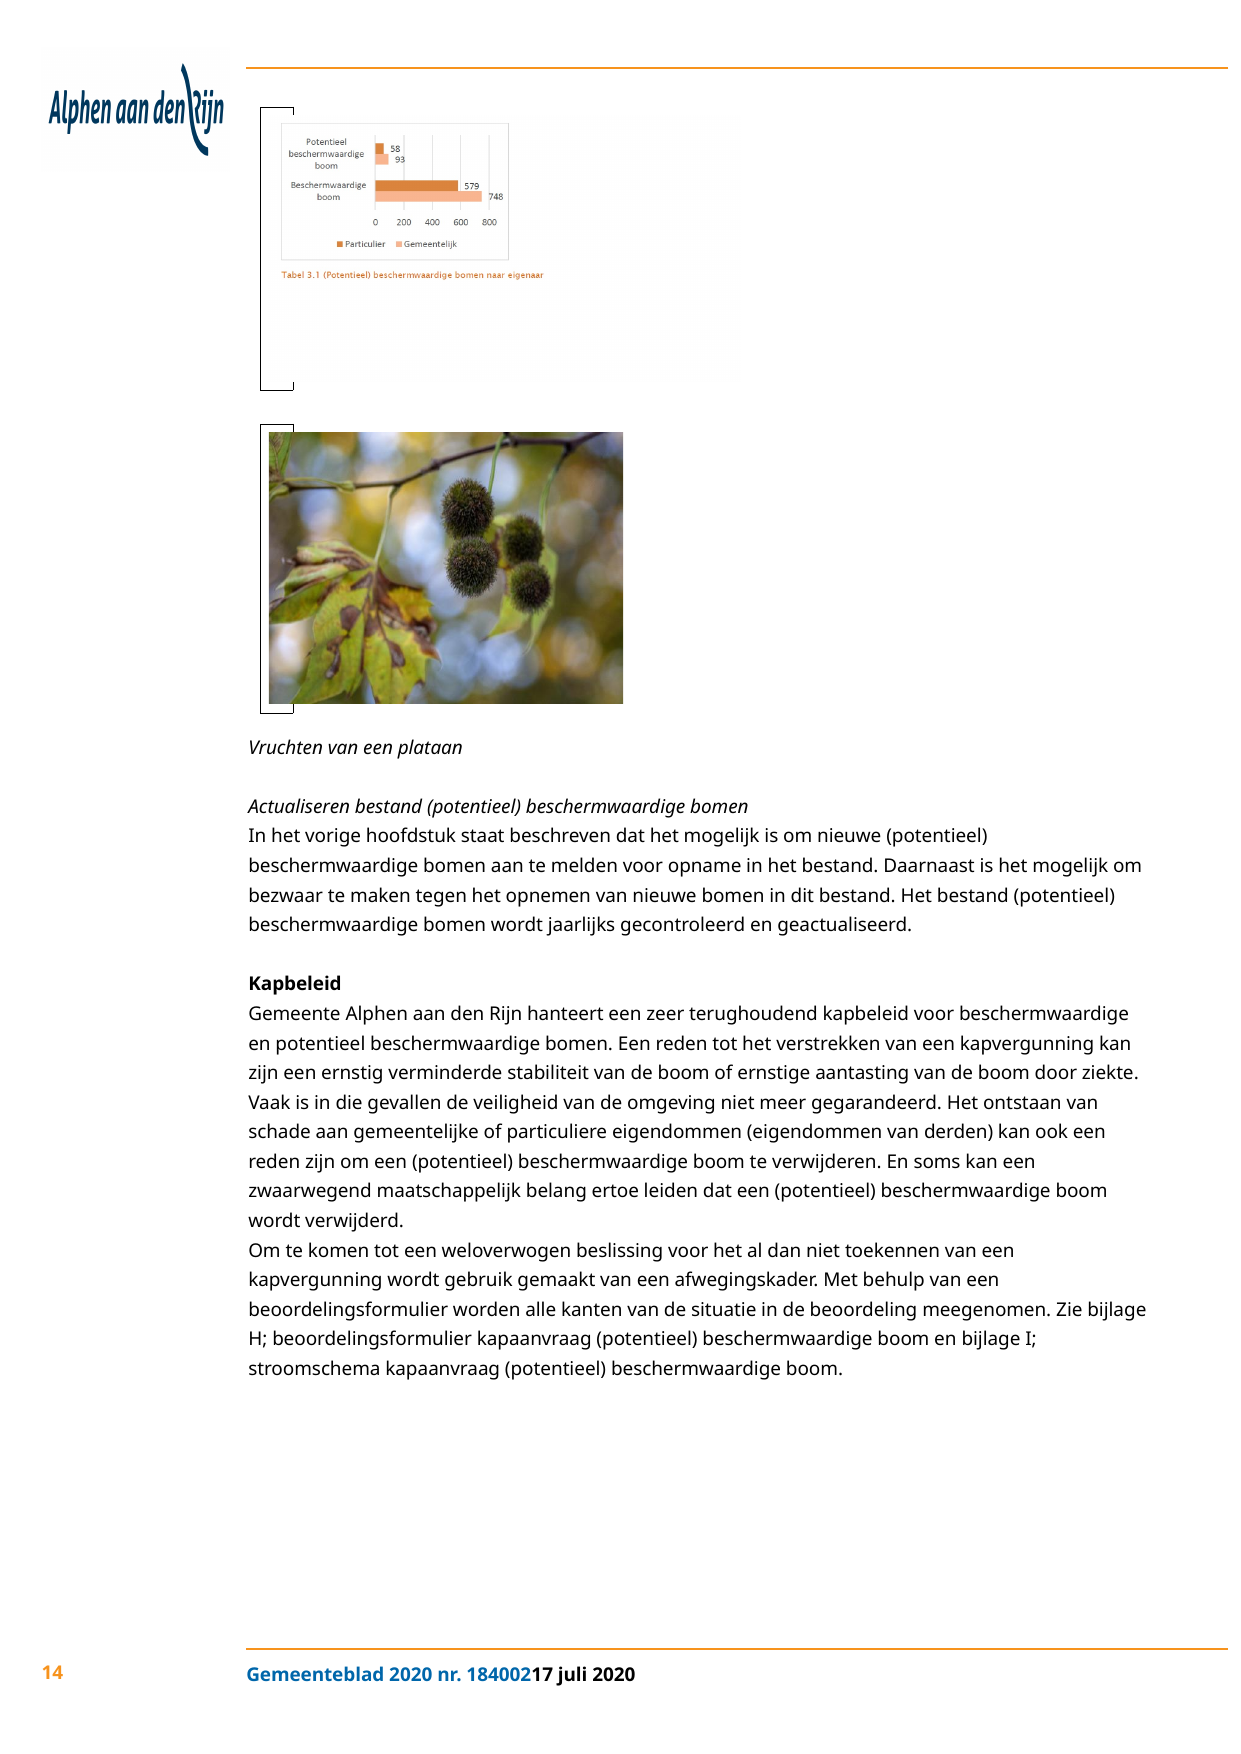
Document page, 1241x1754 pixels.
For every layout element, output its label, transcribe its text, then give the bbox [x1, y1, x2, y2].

picture [268, 432, 624, 704]
text Actualiseren bestand (potentieel) beschermwaardige bomen [248, 793, 1152, 819]
text Kapbeleid [248, 971, 1152, 996]
text Gemeente Alphen aan den Rijn hanteert een zeer terughoudend kapbeleid voor beschermwaardige en potentieel beschermwaardige bomen. Een reden tot het verstrekken van een kapvergunning kan zijn een ernstig verminderde stabiliteit van de boom of ernstige aantasting van de boom door ziekte. Vaak is in die gevallen de veiligheid van de omgeving niet meer gegarandeerd. Het ontstaan van schade aan gemeentelijke of particuliere eigendommen (eigendommen van derden) kan ook een reden zijn om een (potentieel) beschermwaardige boom te verwijderen. En soms kan een zwaarwegend maatschappelijk belang ertoe leiden dat een (potentieel) beschermwaardige boom wordt verwijderd. [248, 1000, 1152, 1233]
picture [41, 47, 231, 172]
text Vruchten van een plataan [248, 734, 1152, 759]
text In het vorige hoofdstuk staat beschreven dat het mogelijk is om nieuwe (potentieel) beschermwaardige bomen aan te melden voor opname in het bestand. Daarnaast is het mogelijk om bezwaar te maken tegen het opnemen van nieuwe bomen in dit bestand. Het bestand (potentieel) beschermwaardige bomen wordt jaarlijks gecontroleerd en geactualiseerd. [248, 823, 1152, 937]
picture [268, 115, 742, 382]
text Om te komen tot een weloverwogen beslissing voor het al dan niet toekennen van een kapvergunning wordt gebruik gemaakt van een afwegingskader. Met behulp van een beoordelingsformulier worden alle kanten van de situatie in de beoordeling meegenomen. Zie bijlage H; beoordelingsformulier kapaanvraag (potentieel) beschermwaardige boom en bijlage I; stroomschema kapaanvraag (potentieel) beschermwaardige boom. [248, 1237, 1152, 1381]
